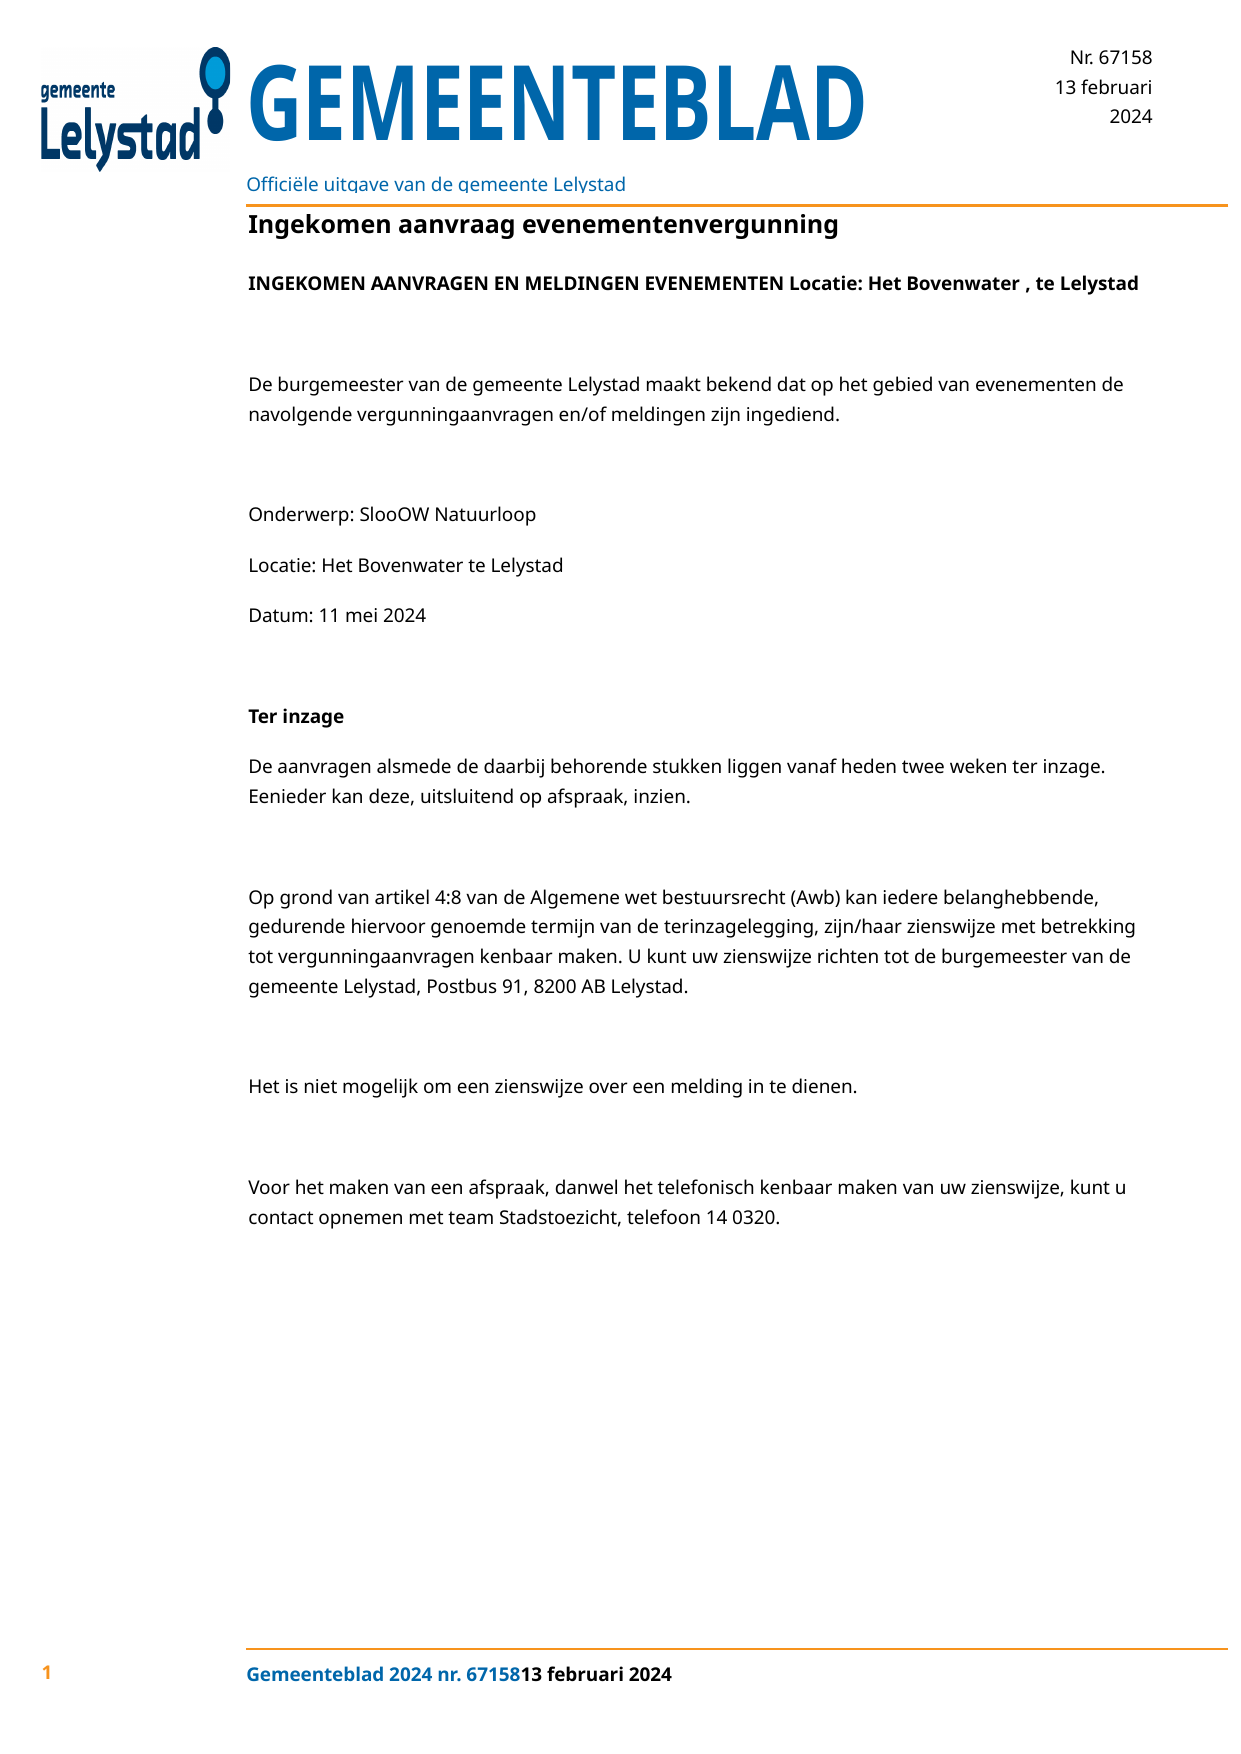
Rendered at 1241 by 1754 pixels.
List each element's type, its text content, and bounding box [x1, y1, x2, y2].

text Locatie: Het Bovenwater te Lelystad [248, 552, 1152, 578]
text Het is niet mogelijk om een zienswijze over een melding in te dienen. [248, 1074, 1152, 1099]
text Ter inzage [248, 703, 1152, 729]
text Op grond van artikel 4:8 van de Algemene wet bestuursrecht (Awb) kan iedere belanghebbende, gedurende hiervoor genoemde termijn van de terinzagelegging, zijn/haar zienswijze met betrekking tot vergunningaanvragen kenbaar maken. U kunt uw zienswijze richten tot de burgemeester van de gemeente Lelystad, Postbus 91, 8200 AB Lelystad. [248, 884, 1152, 998]
text De burgemeester van de gemeente Lelystad maakt bekend dat op het gebied van evenementen de navolgende vergunningaanvragen en/of meldingen zijn ingediend. [248, 371, 1152, 426]
text De aanvragen alsmede de daarbij behorende stukken liggen vanaf heden twee weken ter inzage. Eenieder kan deze, uitsluitend op afspraak, inzien. [248, 754, 1152, 809]
text Datum: 11 mei 2024 [248, 602, 1152, 628]
picture [41, 47, 231, 172]
text Voor het maken van een afspraak, danwel het telefonisch kenbaar maken van uw zienswijze, kunt u contact opnemen met team Stadstoezicht, telefoon 14 0320. [248, 1174, 1152, 1230]
text Onderwerp: SlooOW Natuurloop [248, 502, 1152, 527]
text INGEKOMEN AANVRAGEN EN MELDINGEN EVENEMENTEN Locatie: Het Bovenwater , te Lelystad [248, 270, 1152, 296]
text Ingekomen aanvraag evenementenvergunning [248, 207, 1152, 241]
